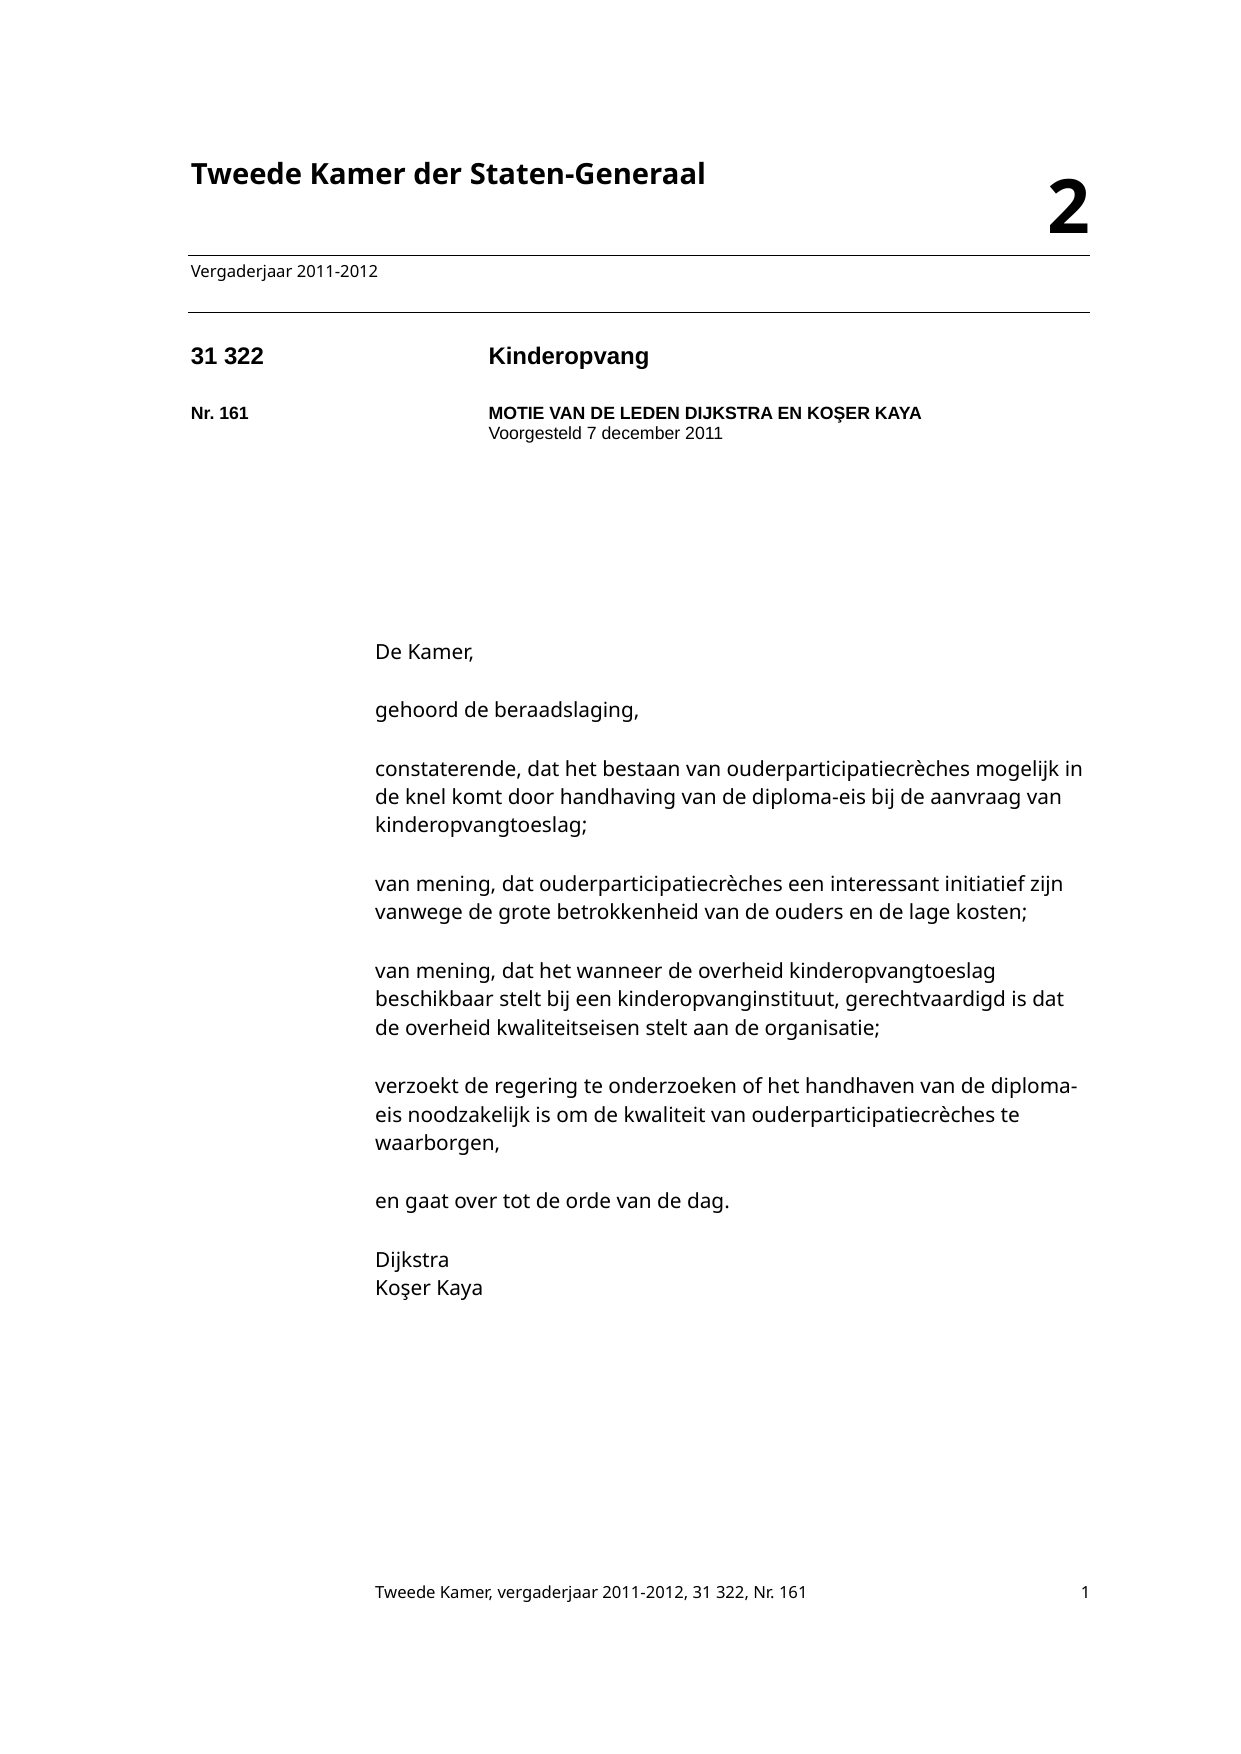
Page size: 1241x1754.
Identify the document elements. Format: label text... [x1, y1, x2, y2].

table_cell [188, 313, 485, 339]
table_header 2 [910, 150, 1090, 255]
table_cell [485, 256, 1090, 312]
text van mening, dat ouderparticipatiecrèches een interessant initiatief zijn vanwege de grote betrokkenheid van de ouders en de lage kosten; [375, 869, 1090, 926]
text en gaat over tot de orde van de dag. [375, 1187, 1090, 1215]
table_cell Kinderopvang [485, 339, 1090, 399]
table_cell [485, 313, 1090, 339]
table_header Tweede Kamer der Staten-Generaal [188, 150, 909, 255]
table_cell 31 322 [188, 339, 485, 399]
text Dijkstra [375, 1245, 1090, 1273]
text Koşer Kaya [375, 1273, 1090, 1302]
table_cell MOTIE VAN DE LEDEN DIJKSTRA EN KOŞER KAYA Voorgesteld 7 december 2011 [485, 399, 1090, 518]
text verzoekt de regering te onderzoeken of het handhaven van de diploma-eis noodzakelijk is om de kwaliteit van ouderparticipatiecrèches te waarborgen, [375, 1071, 1090, 1157]
table_cell Vergaderjaar 2011-2012 [188, 256, 485, 312]
table_cell Nr. 161 [188, 399, 485, 518]
text constaterende, dat het bestaan van ouderparticipatiecrèches mogelijk in de knel komt door handhaving van de diploma-eis bij de aanvraag van kinderopvangtoeslag; [375, 754, 1090, 839]
text De Kamer, [375, 637, 1090, 665]
text van mening, dat het wanneer de overheid kinderopvangtoeslag beschikbaar stelt bij een kinderopvanginstituut, gerechtvaardigd is dat de overheid kwaliteitseisen stelt aan de organisatie; [375, 956, 1090, 1041]
text gehoord de beraadslaging, [375, 695, 1090, 724]
